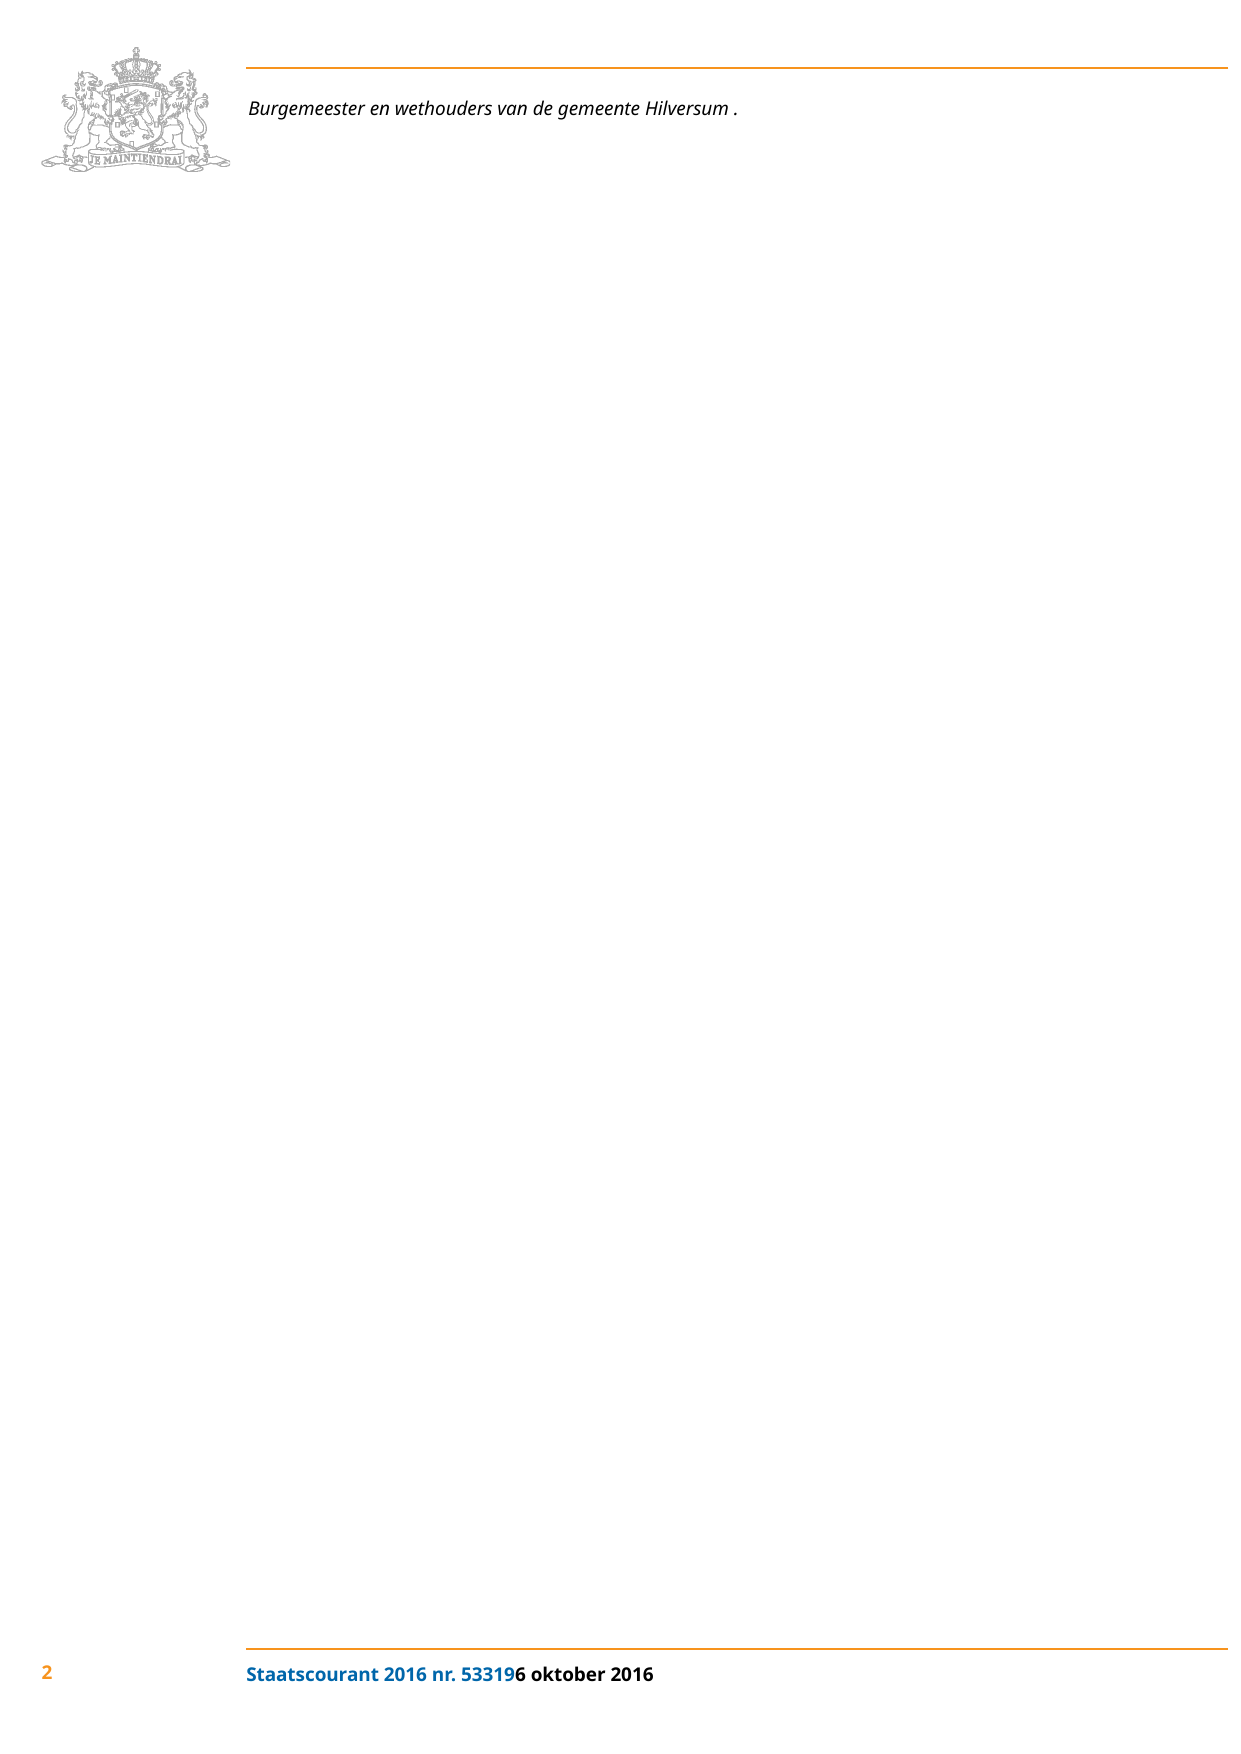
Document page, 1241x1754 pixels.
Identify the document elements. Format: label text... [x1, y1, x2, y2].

picture [41, 47, 231, 172]
text Burgemeester en wethouders van de gemeente Hilversum . [248, 95, 1152, 121]
